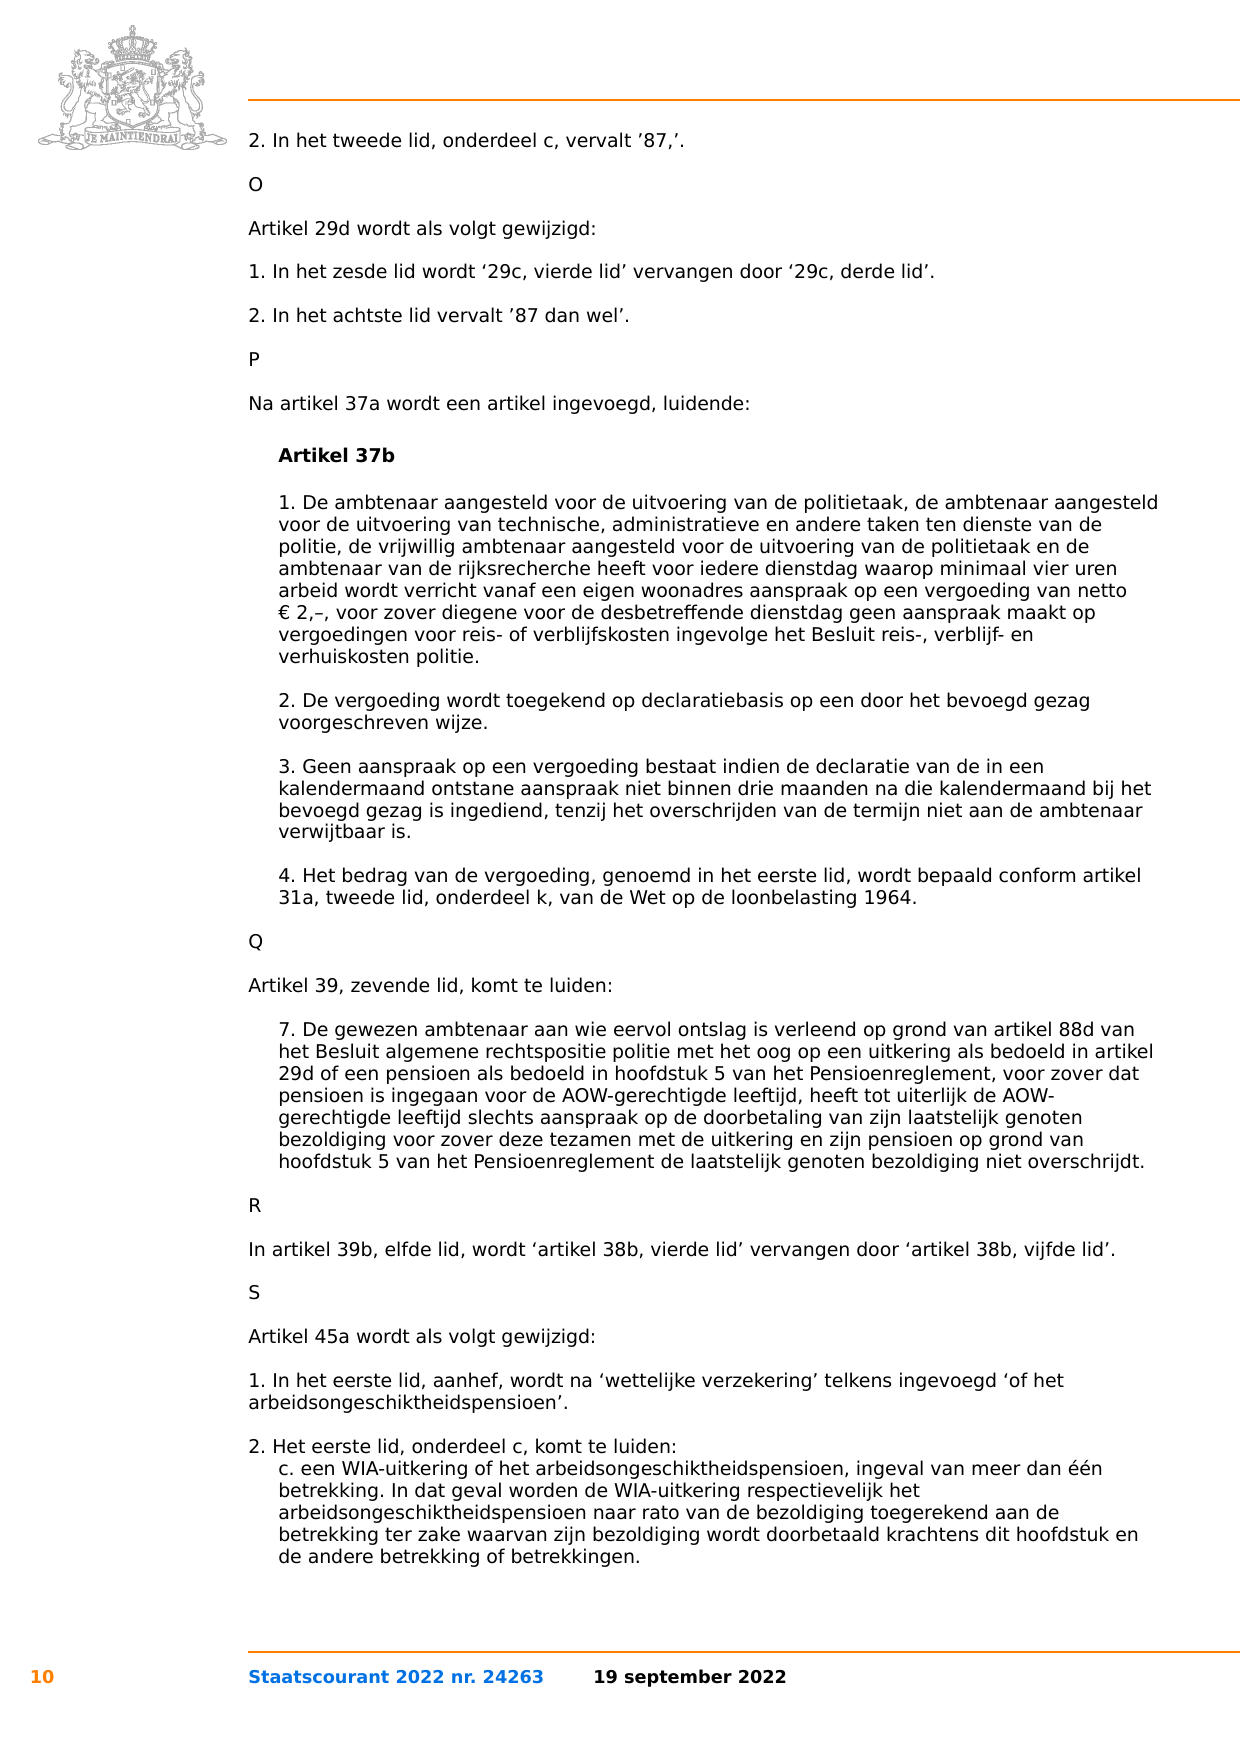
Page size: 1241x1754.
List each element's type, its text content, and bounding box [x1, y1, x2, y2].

picture [38, 25, 227, 150]
text 1. In het zesde lid wordt ‘29c, vierde lid’ vervangen door ‘29c, derde lid’. [248, 261, 1163, 283]
text 2. In het tweede lid, onderdeel c, vervalt ’87,’. [248, 130, 1163, 152]
text 4. Het bedrag van de vergoeding, genoemd in het eerste lid, wordt bepaald conform artikel 31a, tweede lid, onderdeel k, van de Wet op de loonbelasting 1964. [278, 865, 1163, 909]
text 2. De vergoeding wordt toegekend op declaratiebasis op een door het bevoegd gezag voorgeschreven wijze. [278, 690, 1163, 734]
text 3. Geen aanspraak op een vergoeding bestaat indien de declaratie van de in een kalendermaand ontstane aanspraak niet binnen drie maanden na die kalendermaand bij het bevoegd gezag is ingediend, tenzij het overschrijden van de termijn niet aan de ambtenaar verwijtbaar is. [278, 756, 1163, 843]
text R [248, 1194, 1163, 1217]
text P [248, 349, 1163, 371]
text S [248, 1282, 1163, 1304]
text 1. De ambtenaar aangesteld voor de uitvoering van de politietaak, de ambtenaar aangesteld voor de uitvoering van technische, administratieve en andere taken ten dienste van de politie, de vrijwillig ambtenaar aangesteld voor de uitvoering van de politietaak en de ambtenaar van de rijksrecherche heeft voor iedere dienstdag waarop minimaal vier uren arbeid wordt verricht vanaf een eigen woonadres aanspraak op een vergoeding van netto € 2,–, voor zover diegene voor de desbetreffende dienstdag geen aanspraak maakt op vergoedingen voor reis- of verblijfskosten ingevolge het Besluit reis-, verblijf- en verhuiskosten politie. [278, 492, 1163, 668]
text 1. In het eerste lid, aanhef, wordt na ‘wettelijke verzekering’ telkens ingevoegd ‘of het arbeidsongeschiktheidspensioen’. [248, 1370, 1163, 1414]
text Artikel 39, zevende lid, komt te luiden: [248, 975, 1163, 997]
text Artikel 29d wordt als volgt gewijzigd: [248, 218, 1163, 239]
text c. een WIA-uitkering of het arbeidsongeschiktheidspensioen, ingeval van meer dan één betrekking. In dat geval worden de WIA-uitkering respectievelijk het arbeidsongeschiktheidspensioen naar rato van de bezoldiging toegerekend aan de betrekking ter zake waarvan zijn bezoldiging wordt doorbetaald krachtens dit hoofdstuk en de andere betrekking of betrekkingen. [278, 1458, 1163, 1568]
text 7. De gewezen ambtenaar aan wie eervol ontslag is verleend op grond van artikel 88d van het Besluit algemene rechtspositie politie met het oog op een uitkering als bedoeld in artikel 29d of een pensioen als bedoeld in hoofdstuk 5 van het Pensioenreglement, voor zover dat pensioen is ingegaan voor de AOW-gerechtigde leeftijd, heeft tot uiterlijk de AOW-gerechtigde leeftijd slechts aanspraak op de doorbetaling van zijn laatstelijk genoten bezoldiging voor zover deze tezamen met de uitkering en zijn pensioen op grond van hoofdstuk 5 van het Pensioenreglement de laatstelijk genoten bezoldiging niet overschrijdt. [278, 1019, 1163, 1173]
text In artikel 39b, elfde lid, wordt ‘artikel 38b, vierde lid’ vervangen door ‘artikel 38b, vijfde lid’. [248, 1238, 1163, 1260]
text Na artikel 37a wordt een artikel ingevoegd, luidende: [248, 393, 1163, 415]
text O [248, 174, 1163, 196]
subtitle Artikel 37b [278, 445, 1163, 467]
text Q [248, 931, 1163, 953]
text Artikel 45a wordt als volgt gewijzigd: [248, 1326, 1163, 1348]
text 2. Het eerste lid, onderdeel c, komt te luiden: [248, 1436, 1163, 1458]
text 2. In het achtste lid vervalt ’87 dan wel’. [248, 305, 1163, 327]
